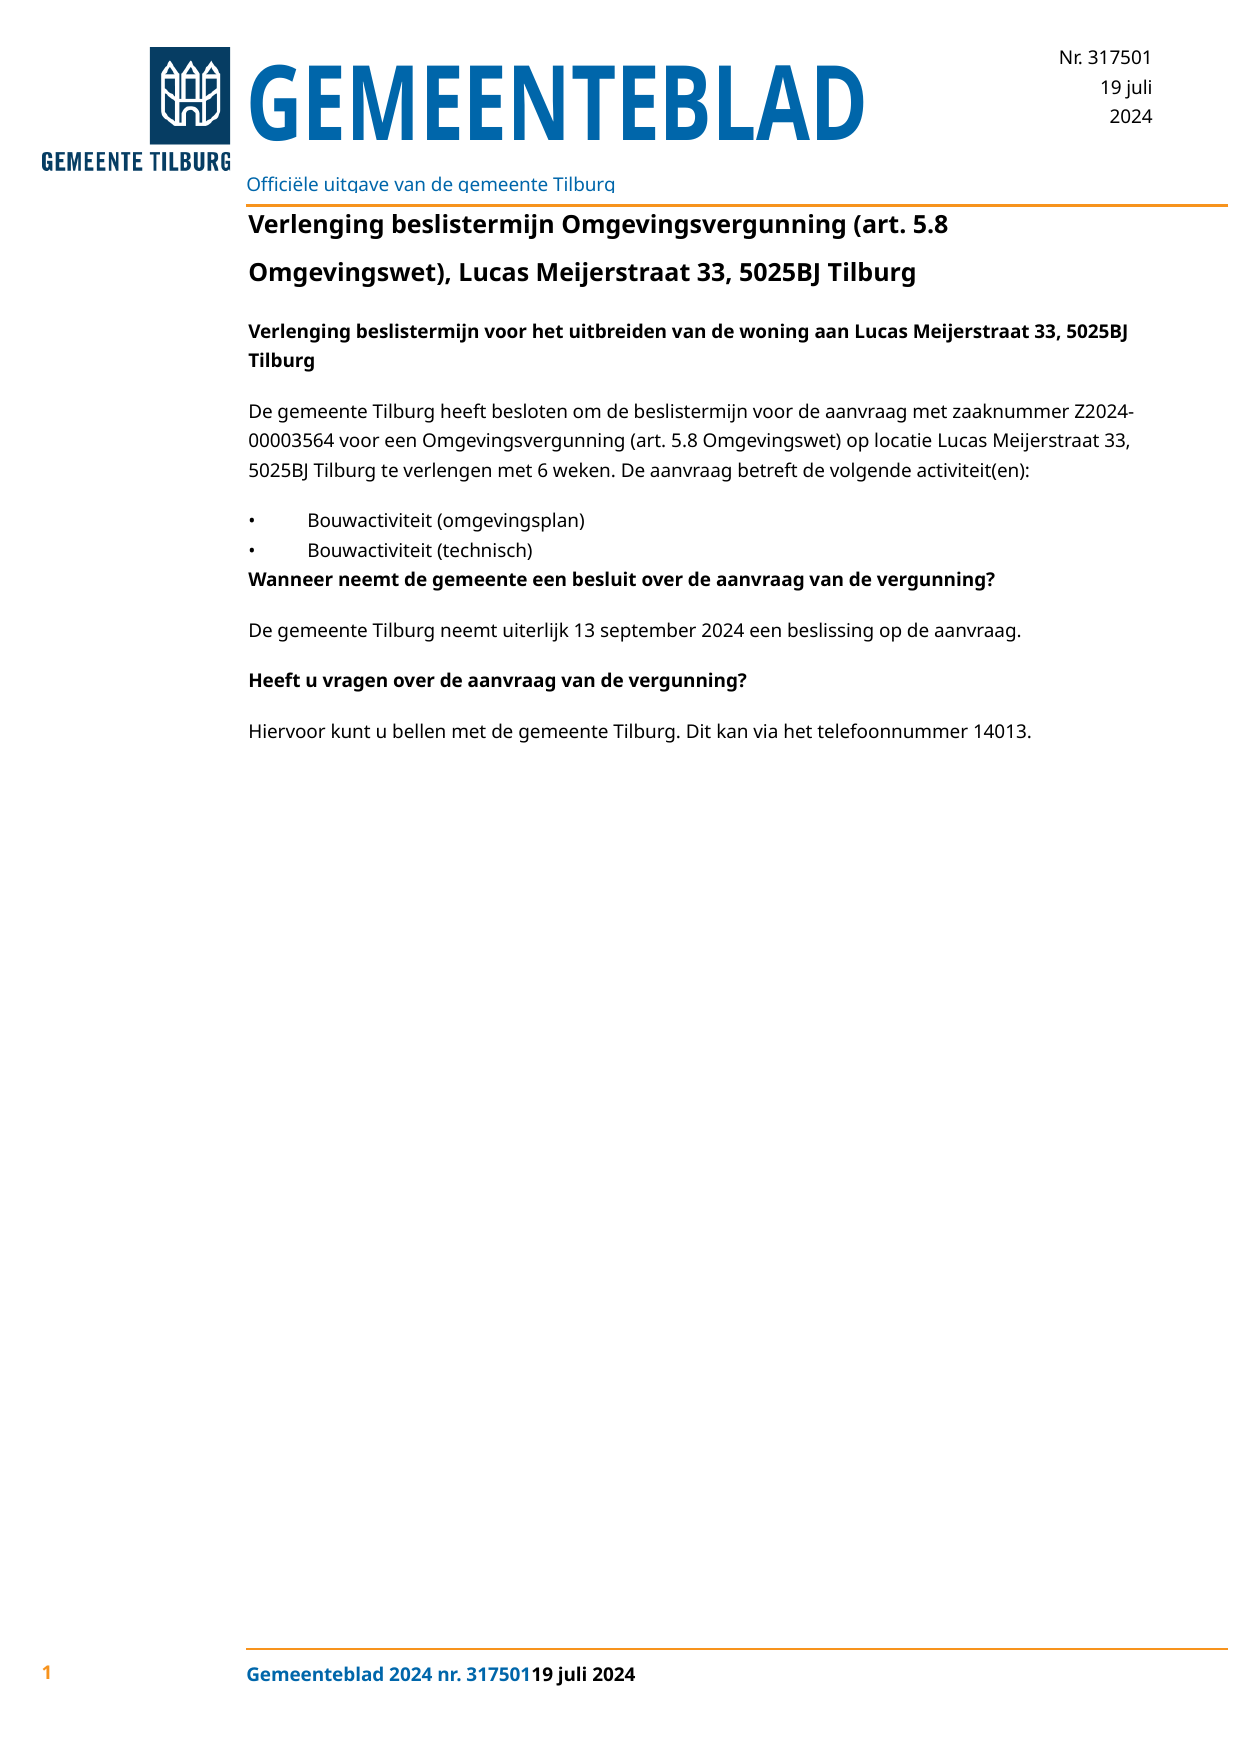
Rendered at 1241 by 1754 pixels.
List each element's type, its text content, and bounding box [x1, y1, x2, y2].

text Hiervoor kunt u bellen met de gemeente Tilburg. Dit kan via het telefoonnummer 14013. [248, 718, 1152, 744]
list Bouwactiviteit (technisch) [248, 537, 1152, 563]
text De gemeente Tilburg heeft besloten om de beslistermijn voor de aanvraag met zaaknummer Z2024-00003564 voor een Omgevingsvergunning (art. 5.8 Omgevingswet) op locatie Lucas Meijerstraat 33, 5025BJ Tilburg te verlengen met 6 weken. De aanvraag betreft de volgende activiteit(en): [248, 398, 1152, 483]
text Verlenging beslistermijn voor het uitbreiden van de woning aan Lucas Meijerstraat 33, 5025BJ Tilburg [248, 318, 1152, 373]
picture [41, 47, 231, 172]
text Wanneer neemt de gemeente een besluit over de aanvraag van de vergunning? [248, 567, 1152, 592]
text Heeft u vragen over de aanvraag van de vergunning? [248, 667, 1152, 693]
text De gemeente Tilburg neemt uiterlijk 13 september 2024 een beslissing op de aanvraag. [248, 617, 1152, 643]
list Bouwactiviteit (omgevingsplan) [248, 507, 1152, 533]
text Verlenging beslistermijn Omgevingsvergunning (art. 5.8 Omgevingswet), Lucas Meijerstraat 33, 5025BJ Tilburg [248, 207, 1152, 288]
